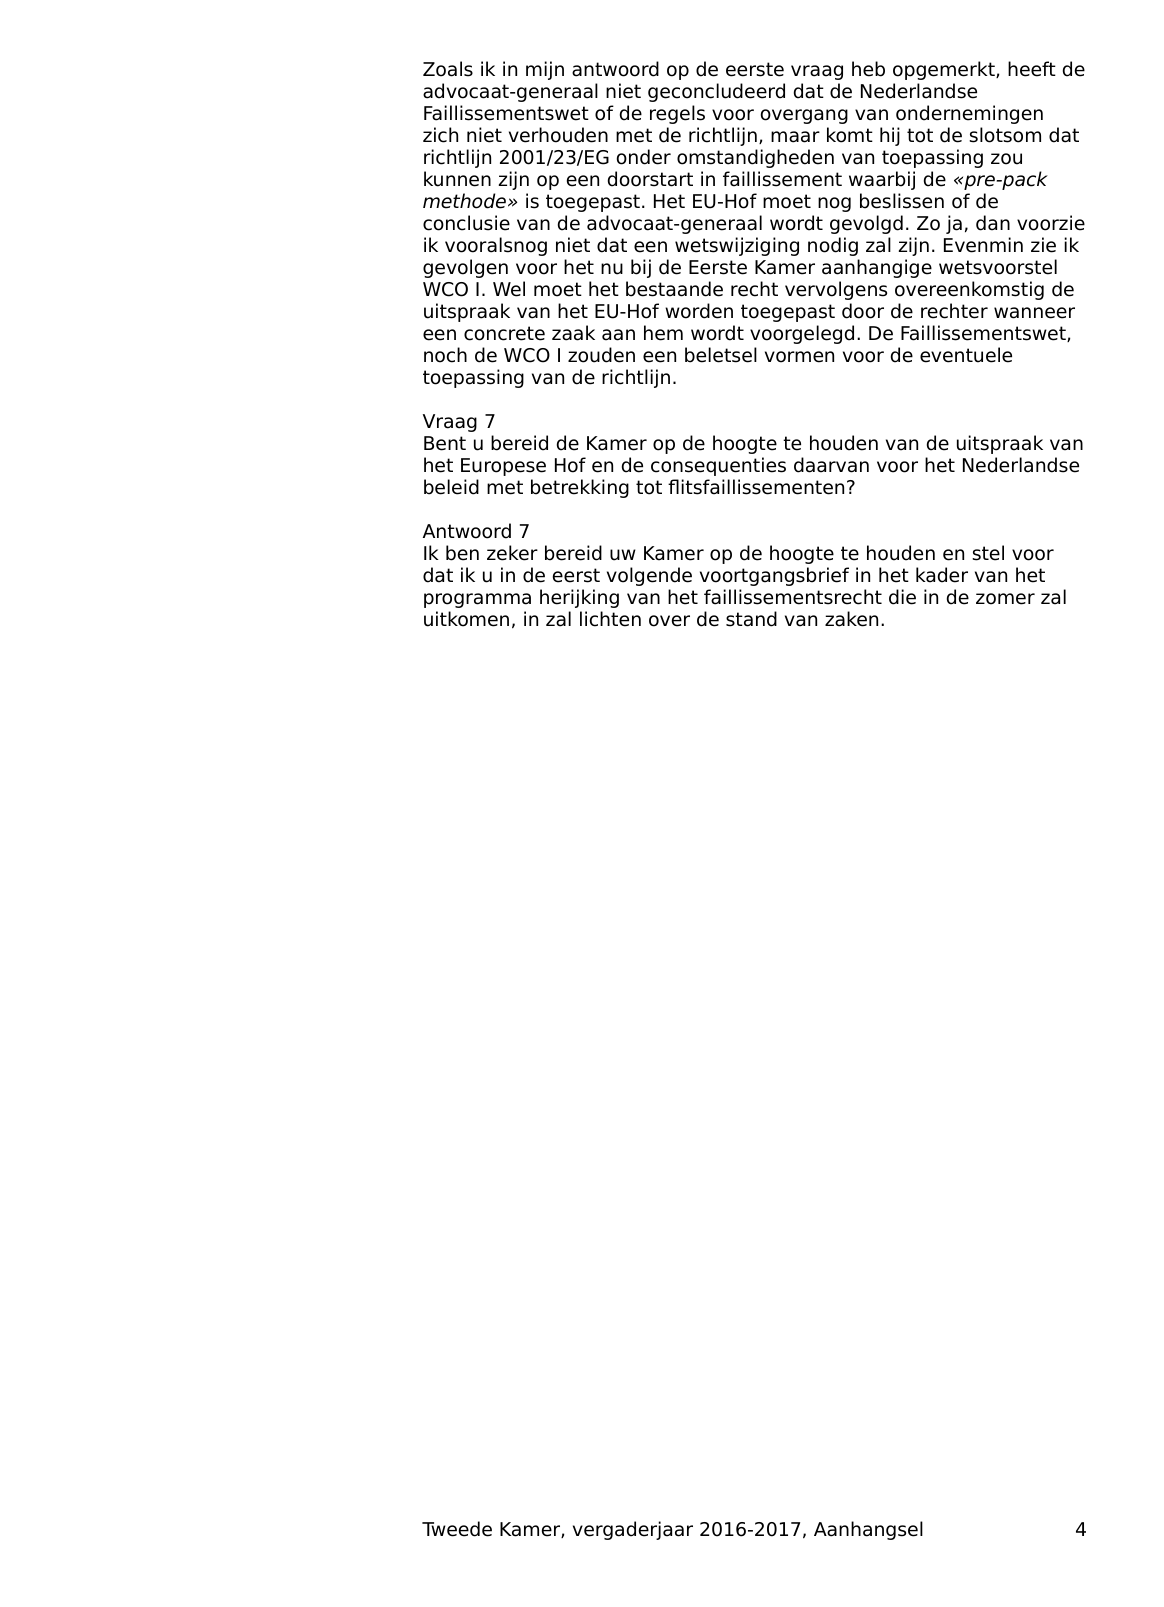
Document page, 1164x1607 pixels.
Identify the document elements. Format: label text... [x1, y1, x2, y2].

text Ik ben zeker bereid uw Kamer op de hoogte te houden en stel voor dat ik u in de eerst volgende voortgangsbrief in het kader van het programma herijking van het faillissementsrecht die in de zomer zal uitkomen, in zal lichten over de stand van zaken. [422, 543, 1087, 631]
text Vraag 7 [422, 411, 1087, 433]
text Bent u bereid de Kamer op de hoogte te houden van de uitspraak van het Europese Hof en de consequenties daarvan voor het Nederlandse beleid met betrekking tot flitsfaillissementen? [422, 433, 1087, 499]
text Zoals ik in mijn antwoord op de eerste vraag heb opgemerkt, heeft de advocaat-generaal niet geconcludeerd dat de Nederlandse Faillissementswet of de regels voor overgang van ondernemingen zich niet verhouden met de richtlijn, maar komt hij tot de slotsom dat richtlijn 2001/23/EG onder omstandigheden van toepassing zou kunnen zijn op een doorstart in faillissement waarbij de «pre-pack methode» is toegepast. Het EU-Hof moet nog beslissen of de conclusie van de advocaat-generaal wordt gevolgd. Zo ja, dan voorzie ik vooralsnog niet dat een wetswijziging nodig zal zijn. Evenmin zie ik gevolgen voor het nu bij de Eerste Kamer aanhangige wetsvoorstel WCO I. Wel moet het bestaande recht vervolgens overeenkomstig de uitspraak van het EU-Hof worden toegepast door de rechter wanneer een concrete zaak aan hem wordt voorgelegd. De Faillissementswet, noch de WCO I zouden een beletsel vormen voor de eventuele toepassing van de richtlijn. [422, 59, 1087, 389]
text Antwoord 7 [422, 521, 1087, 543]
